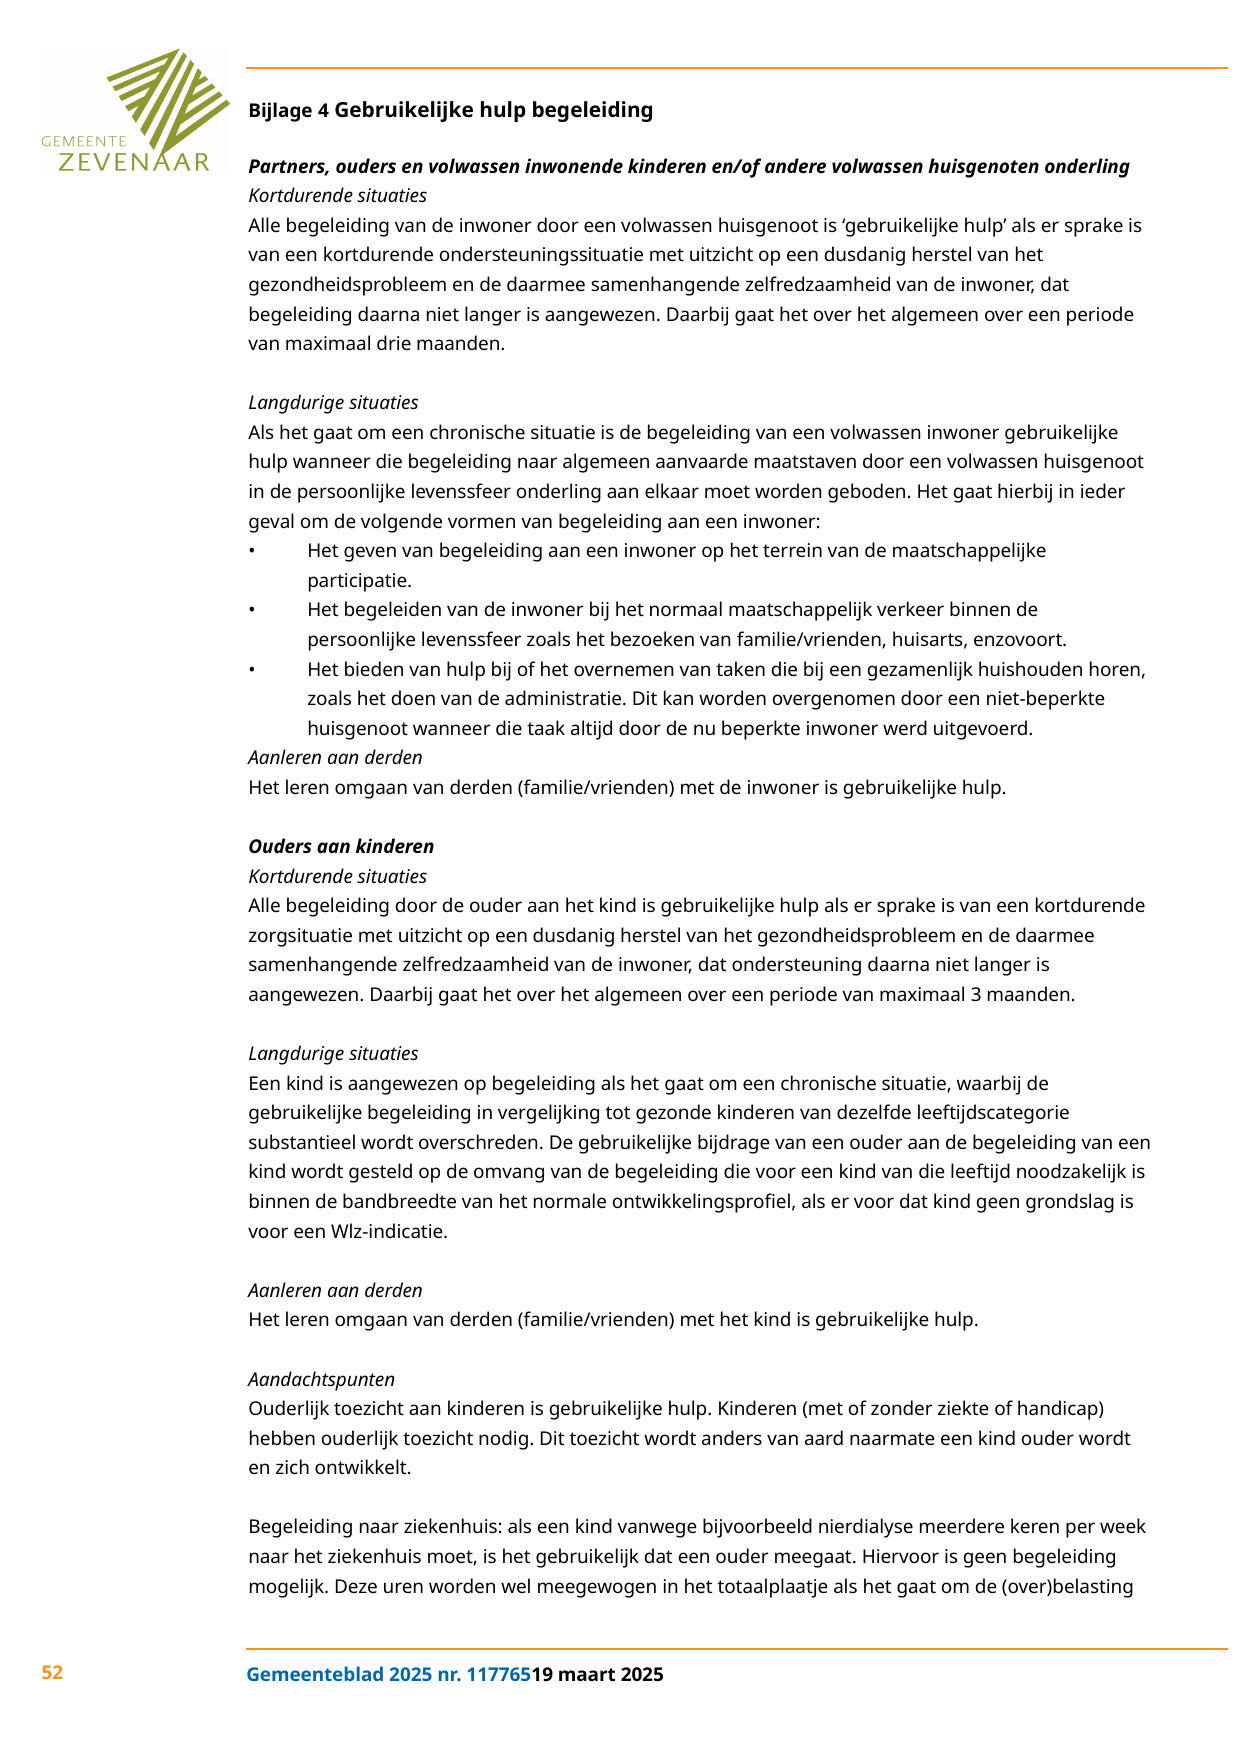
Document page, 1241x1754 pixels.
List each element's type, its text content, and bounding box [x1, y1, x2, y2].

text Langdurige situaties [248, 1040, 1152, 1066]
text Alle begeleiding van de inwoner door een volwassen huisgenoot is ‘gebruikelijke hulp’ als er sprake is van een kortdurende ondersteuningssituatie met uitzicht op een dusdanig herstel van het gezondheidsprobleem en de daarmee samenhangende zelfredzaamheid van de inwoner, dat begeleiding daarna niet langer is aangewezen. Daarbij gaat het over het algemeen over een periode van maximaal drie maanden. [248, 212, 1152, 356]
text Ouderlijk toezicht aan kinderen is gebruikelijke hulp. Kinderen (met of zonder ziekte of handicap) hebben ouderlijk toezicht nodig. Dit toezicht wordt anders van aard naarmate een kind ouder wordt en zich ontwikkelt. [248, 1395, 1152, 1480]
text Langdurige situaties [248, 389, 1152, 415]
text Het leren omgaan van derden (familie/vrienden) met de inwoner is gebruikelijke hulp. [248, 774, 1152, 800]
text Een kind is aangewezen op begeleiding als het gaat om een chronische situatie, waarbij de gebruikelijke begeleiding in vergelijking tot gezonde kinderen van dezelfde leeftijdscategorie substantieel wordt overschreden. De gebruikelijke bijdrage van een ouder aan de begeleiding van een kind wordt gesteld op de omvang van de begeleiding die voor een kind van die leeftijd noodzakelijk is binnen de bandbreedte van het normale ontwikkelingsprofiel, als er voor dat kind geen grondslag is voor een Wlz-indicatie. [248, 1070, 1152, 1244]
text Het leren omgaan van derden (familie/vrienden) met het kind is gebruikelijke hulp. [248, 1307, 1152, 1332]
text Ouders aan kinderen [248, 833, 1152, 859]
text Als het gaat om een chronische situatie is de begeleiding van een volwassen inwoner gebruikelijke hulp wanneer die begeleiding naar algemeen aanvaarde maatstaven door een volwassen huisgenoot in de persoonlijke levenssfeer onderling aan elkaar moet worden geboden. Het gaat hierbij in ieder geval om de volgende vormen van begeleiding aan een inwoner: [248, 419, 1152, 534]
list Het begeleiden van de inwoner bij het normaal maatschappelijk verkeer binnen de persoonlijke levenssfeer zoals het bezoeken van familie/vrienden, huisarts, enzovoort. [248, 597, 1152, 652]
text Aandachtspunten [248, 1366, 1152, 1392]
text Kortdurende situaties [248, 182, 1152, 208]
picture [41, 47, 231, 172]
text Kortdurende situaties [248, 863, 1152, 889]
text Bijlage 4 Gebruikelijke hulp begeleiding [248, 95, 1152, 123]
list Het geven van begeleiding aan een inwoner op het terrein van de maatschappelijke participatie. [248, 537, 1152, 593]
text Aanleren aan derden [248, 1277, 1152, 1303]
list Het bieden van hulp bij of het overnemen van taken die bij een gezamenlijk huishouden horen, zoals het doen van de administratie. Dit kan worden overgenomen door een niet-beperkte huisgenoot wanneer die taak altijd door de nu beperkte inwoner werd uitgevoerd. [248, 656, 1152, 741]
text Alle begeleiding door de ouder aan het kind is gebruikelijke hulp als er sprake is van een kortdurende zorgsituatie met uitzicht op een dusdanig herstel van het gezondheidsprobleem en de daarmee samenhangende zelfredzaamheid van de inwoner, dat ondersteuning daarna niet langer is aangewezen. Daarbij gaat het over het algemeen over een periode van maximaal 3 maanden. [248, 892, 1152, 1007]
text Aanleren aan derden [248, 744, 1152, 770]
text Partners, ouders en volwassen inwonende kinderen en/of andere volwassen huisgenoten onderling [248, 153, 1152, 179]
text Begeleiding naar ziekenhuis: als een kind vanwege bijvoorbeeld nierdialyse meerdere keren per week naar het ziekenhuis moet, is het gebruikelijk dat een ouder meegaat. Hiervoor is geen begeleiding mogelijk. Deze uren worden wel meegewogen in het totaalplaatje als het gaat om de (over)belasting [248, 1514, 1152, 1599]
